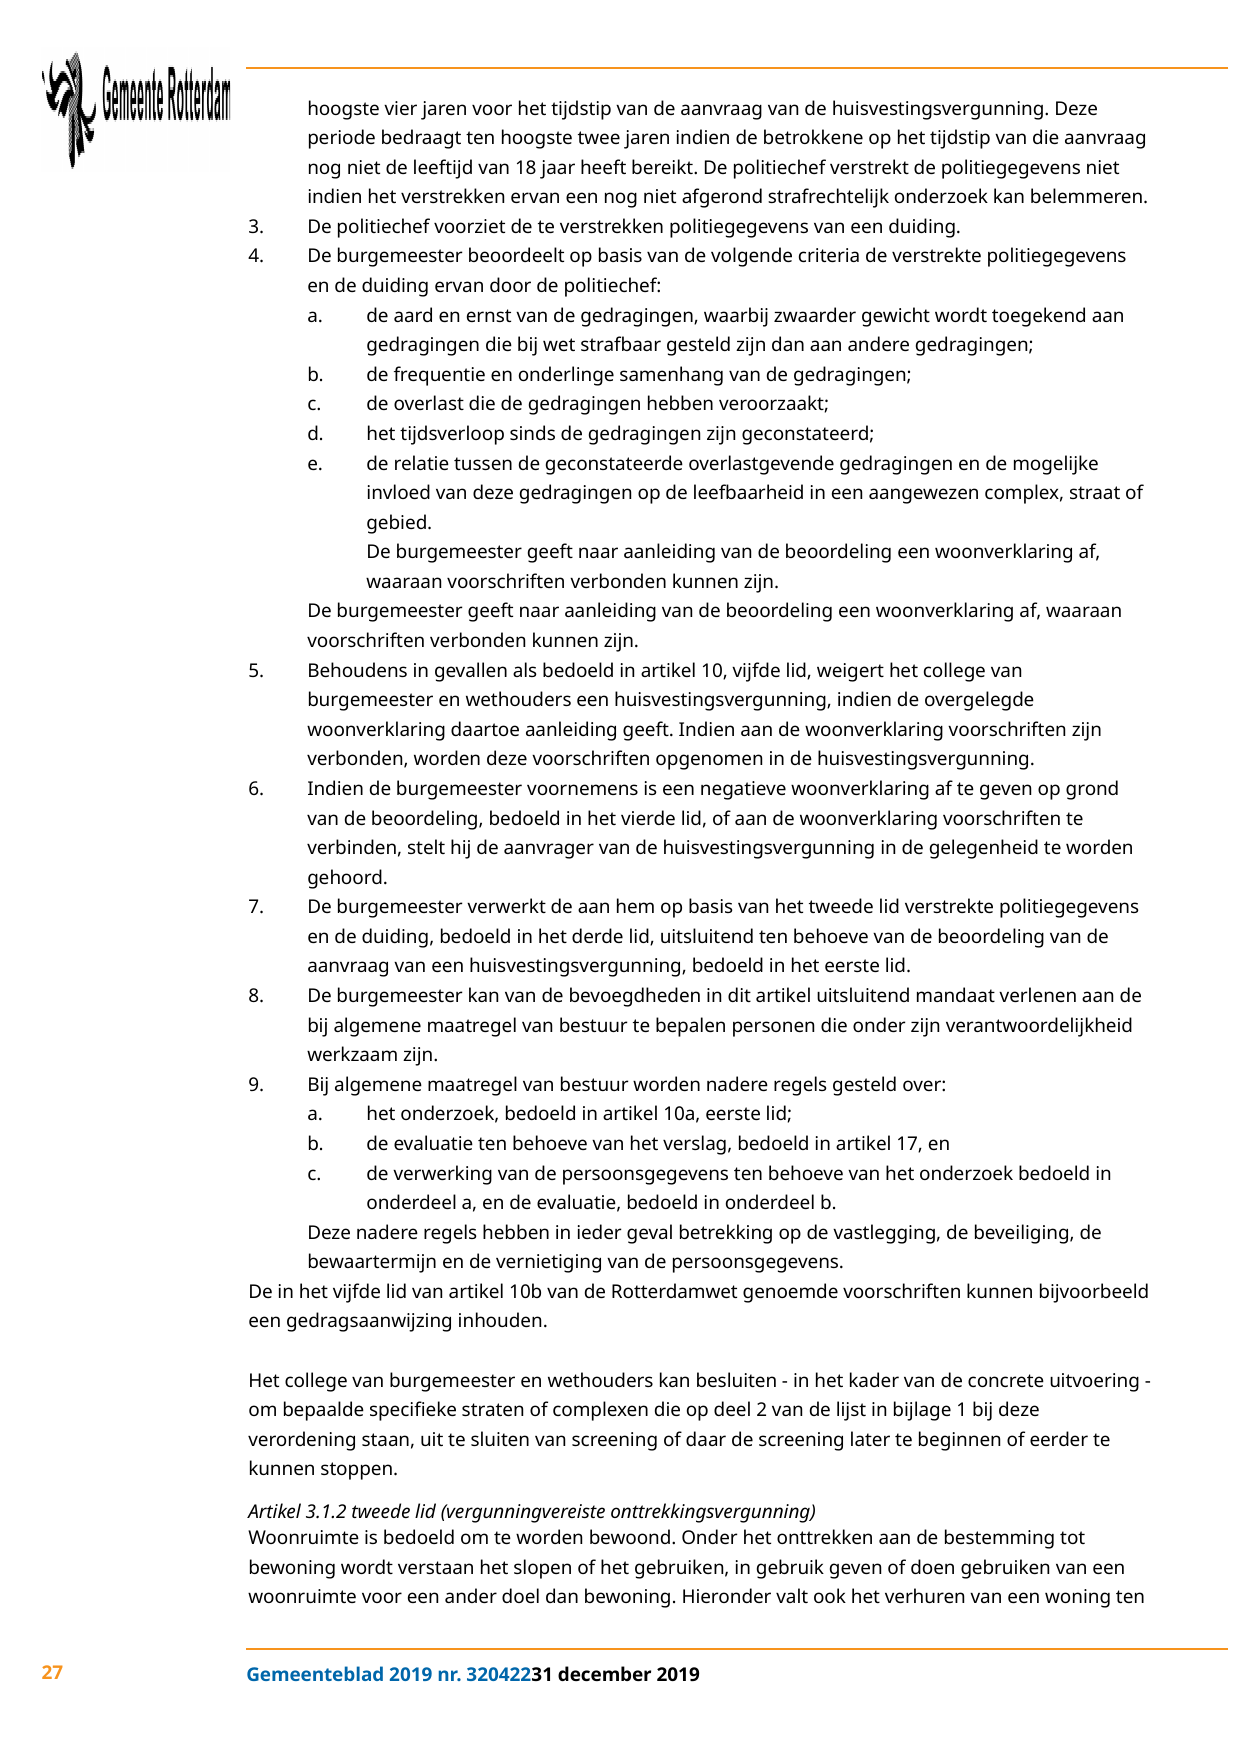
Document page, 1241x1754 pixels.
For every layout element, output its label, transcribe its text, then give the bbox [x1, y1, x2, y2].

list De burgemeester beoordeelt op basis van de volgende criteria de verstrekte politiegegevens en de duiding ervan door de politiechef: [248, 243, 1152, 298]
list de frequentie en onderlinge samenhang van de gedragingen; [307, 361, 1152, 387]
text Het college van burgemeester en wethouders kan besluiten - in het kader van de concrete uitvoering - om bepaalde specifieke straten of complexen die op deel 2 van de lijst in bijlage 1 bij deze verordening staan, uit te sluiten van screening of daar de screening later te beginnen of eerder te kunnen stoppen. [248, 1367, 1152, 1481]
list hoogste vier jaren voor het tijdstip van de aanvraag van de huisvestingsvergunning. Deze periode bedraagt ten hoogste twee jaren indien de betrokkene op het tijdstip van die aanvraag nog niet de leeftijd van 18 jaar heeft bereikt. De politiechef verstrekt de politiegegevens niet indien het verstrekken ervan een nog niet afgerond strafrechtelijk onderzoek kan belemmeren. [248, 95, 1152, 209]
list de evaluatie ten behoeve van het verslag, bedoeld in artikel 17, en [307, 1130, 1152, 1156]
picture [41, 47, 231, 172]
list de relatie tussen de geconstateerde overlastgevende gedragingen en de mogelijke invloed van deze gedragingen op de leefbaarheid in een aangewezen complex, straat of gebied. [307, 450, 1152, 535]
list het tijdsverloop sinds de gedragingen zijn geconstateerd; [307, 420, 1152, 446]
list De burgemeester kan van de bevoegdheden in dit artikel uitsluitend mandaat verlenen aan de bij algemene maatregel van bestuur te bepalen personen die onder zijn verantwoordelijkheid werkzaam zijn. [248, 982, 1152, 1067]
list De burgemeester geeft naar aanleiding van de beoordeling een woonverklaring af, waaraan voorschriften verbonden kunnen zijn. [248, 598, 1152, 653]
list Behoudens in gevallen als bedoeld in artikel 10, vijfde lid, weigert het college van burgemeester en wethouders een huisvestingsvergunning, indien de overgelegde woonverklaring daartoe aanleiding geeft. Indien aan de woonverklaring voorschriften zijn verbonden, worden deze voorschriften opgenomen in de huisvestingsvergunning. [248, 657, 1152, 771]
list de verwerking van de persoonsgegevens ten behoeve van het onderzoek bedoeld in onderdeel a, en de evaluatie, bedoeld in onderdeel b. [307, 1160, 1152, 1215]
list Deze nadere regels hebben in ieder geval betrekking op de vastlegging, de beveiliging, de bewaartermijn en de vernietiging van de persoonsgegevens. [248, 1219, 1152, 1274]
list De politiechef voorziet de te verstrekken politiegegevens van een duiding. [248, 213, 1152, 239]
text Artikel 3.1.2 tweede lid (vergunningvereiste onttrekkingsvergunning) [248, 1499, 1152, 1524]
list Indien de burgemeester voornemens is een negatieve woonverklaring af te geven op grond van de beoordeling, bedoeld in het vierde lid, of aan de woonverklaring voorschriften te verbinden, stelt hij de aanvrager van de huisvestingsvergunning in de gelegenheid te worden gehoord. [248, 775, 1152, 890]
list De burgemeester verwerkt de aan hem op basis van het tweede lid verstrekte politiegegevens en de duiding, bedoeld in het derde lid, uitsluitend ten behoeve van de beoordeling van de aanvraag van een huisvestingsvergunning, bedoeld in het eerste lid. [248, 893, 1152, 978]
text De in het vijfde lid van artikel 10b van de Rotterdamwet genoemde voorschriften kunnen bijvoorbeeld een gedragsaanwijzing inhouden. [248, 1278, 1152, 1333]
list Bij algemene maatregel van bestuur worden nadere regels gesteld over: [248, 1071, 1152, 1097]
text Woonruimte is bedoeld om te worden bewoond. Onder het onttrekken aan de bestemming tot bewoning wordt verstaan het slopen of het gebruiken, in gebruik geven of doen gebruiken van een woonruimte voor een ander doel dan bewoning. Hieronder valt ook het verhuren van een woning ten [248, 1524, 1152, 1609]
list De burgemeester geeft naar aanleiding van de beoordeling een woonverklaring af, waaraan voorschriften verbonden kunnen zijn. [307, 538, 1152, 594]
list de overlast die de gedragingen hebben veroorzaakt; [307, 391, 1152, 416]
list de aard en ernst van de gedragingen, waarbij zwaarder gewicht wordt toegekend aan gedragingen die bij wet strafbaar gesteld zijn dan aan andere gedragingen; [307, 302, 1152, 357]
list het onderzoek, bedoeld in artikel 10a, eerste lid; [307, 1101, 1152, 1126]
